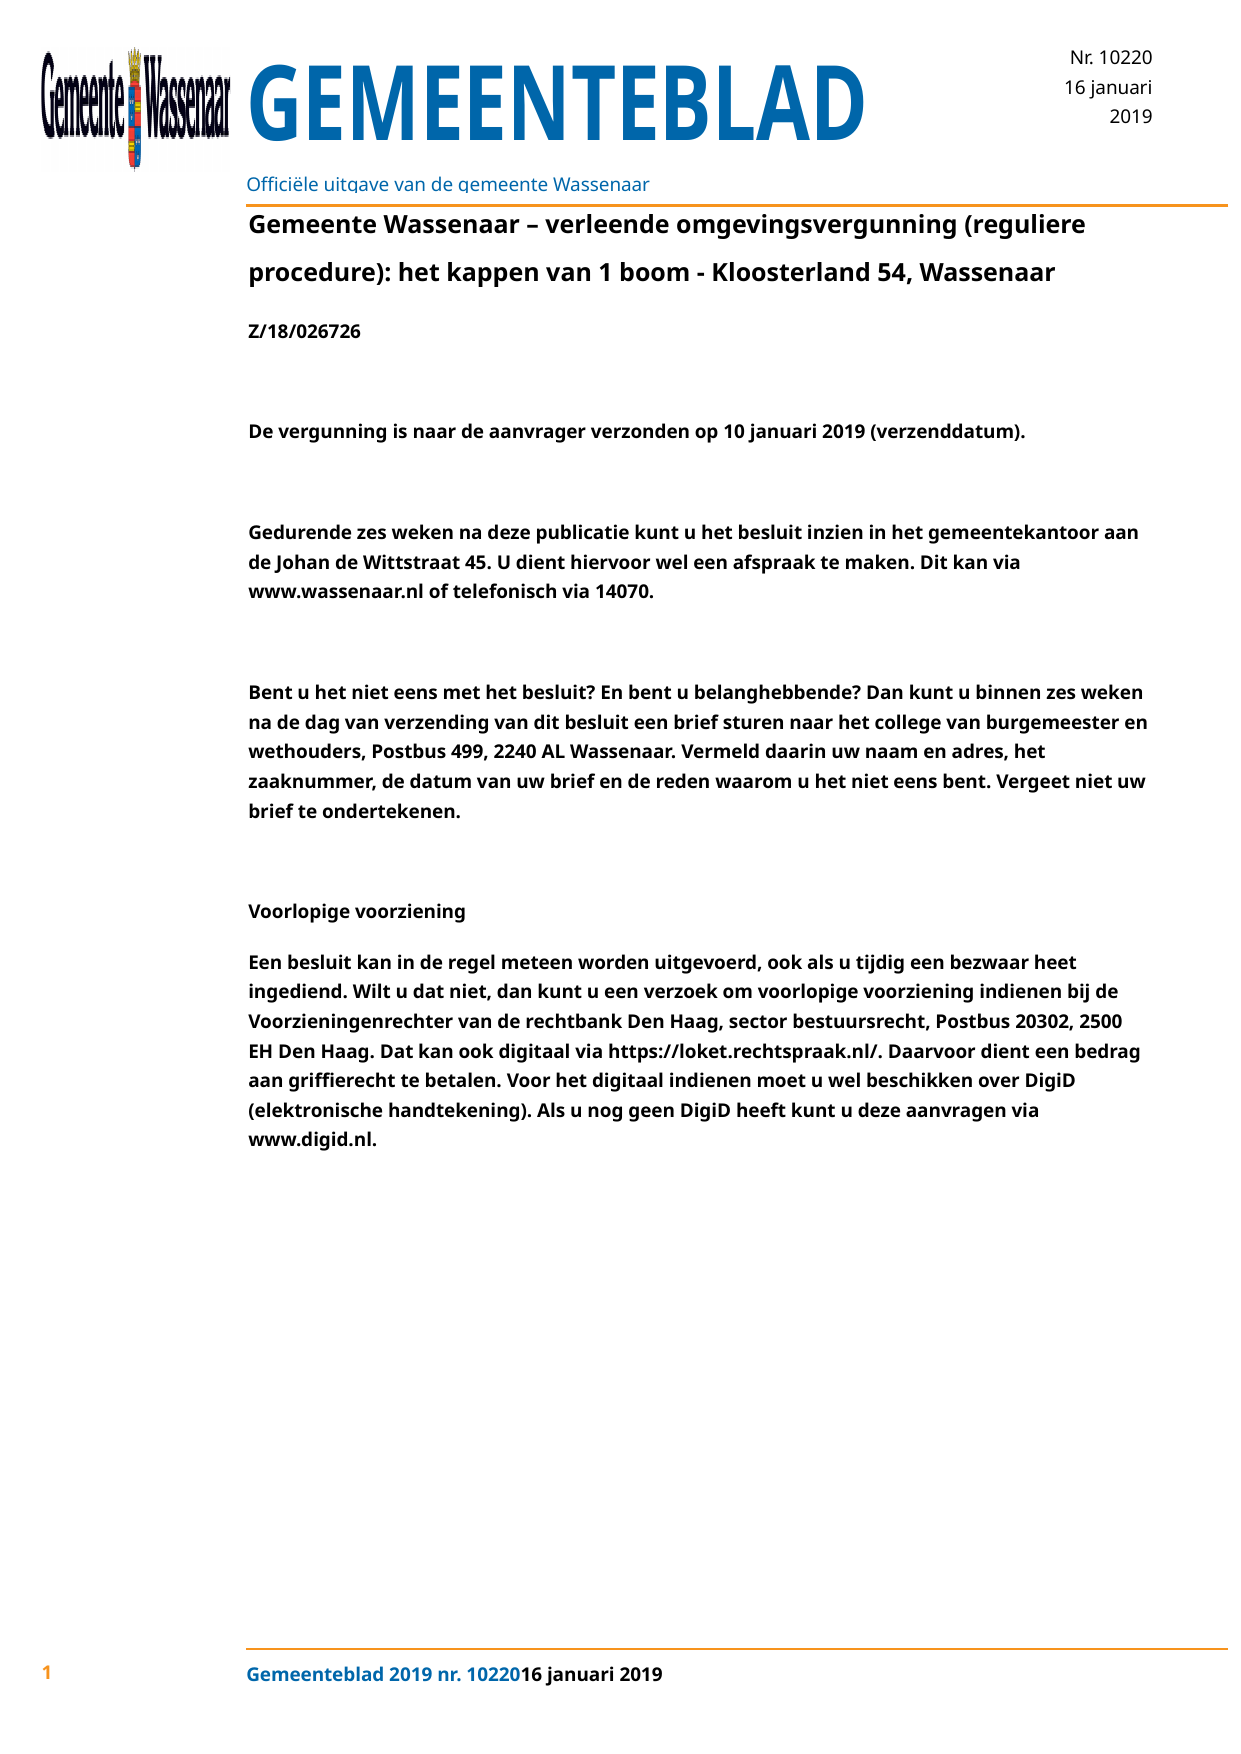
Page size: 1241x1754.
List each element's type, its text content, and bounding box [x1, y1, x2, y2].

text Voorlopige voorziening [248, 899, 1152, 924]
text Gedurende zes weken na deze publicatie kunt u het besluit inzien in het gemeentekantoor aan de Johan de Wittstraat 45. U dient hiervoor wel een afspraak te maken. Dit kan via www.wassenaar.nl of telefonisch via 14070. [248, 519, 1152, 604]
text De vergunning is naar de aanvrager verzonden op 10 januari 2019 (verzenddatum). [248, 419, 1152, 444]
text Z/18/026726 [248, 318, 1152, 344]
picture [41, 47, 231, 172]
text Bent u het niet eens met het besluit? En bent u belanghebbende? Dan kunt u binnen zes weken na de dag van verzending van dit besluit een brief sturen naar het college van burgemeester en wethouders, Postbus 499, 2240 AL Wassenaar. Vermeld daarin uw naam en adres, het zaaknummer, de datum van uw brief en de reden waarom u het niet eens bent. Vergeet niet uw brief te ondertekenen. [248, 679, 1152, 824]
text Gemeente Wassenaar – verleende omgevingsvergunning (reguliere procedure): het kappen van 1 boom - Kloosterland 54, Wassenaar [248, 207, 1152, 288]
text Een besluit kan in de regel meteen worden uitgevoerd, ook als u tijdig een bezwaar heet ingediend. Wilt u dat niet, dan kunt u een verzoek om voorlopige voorziening indienen bij de Voorzieningenrechter van de rechtbank Den Haag, sector bestuursrecht, Postbus 20302, 2500 EH Den Haag. Dat kan ook digitaal via https://loket.rechtspraak.nl/. Daarvoor dient een bedrag aan griffierecht te betalen. Voor het digitaal indienen moet u wel beschikken over DigiD (elektronische handtekening). Als u nog geen DigiD heeft kunt u deze aanvragen via www.digid.nl. [248, 949, 1152, 1152]
